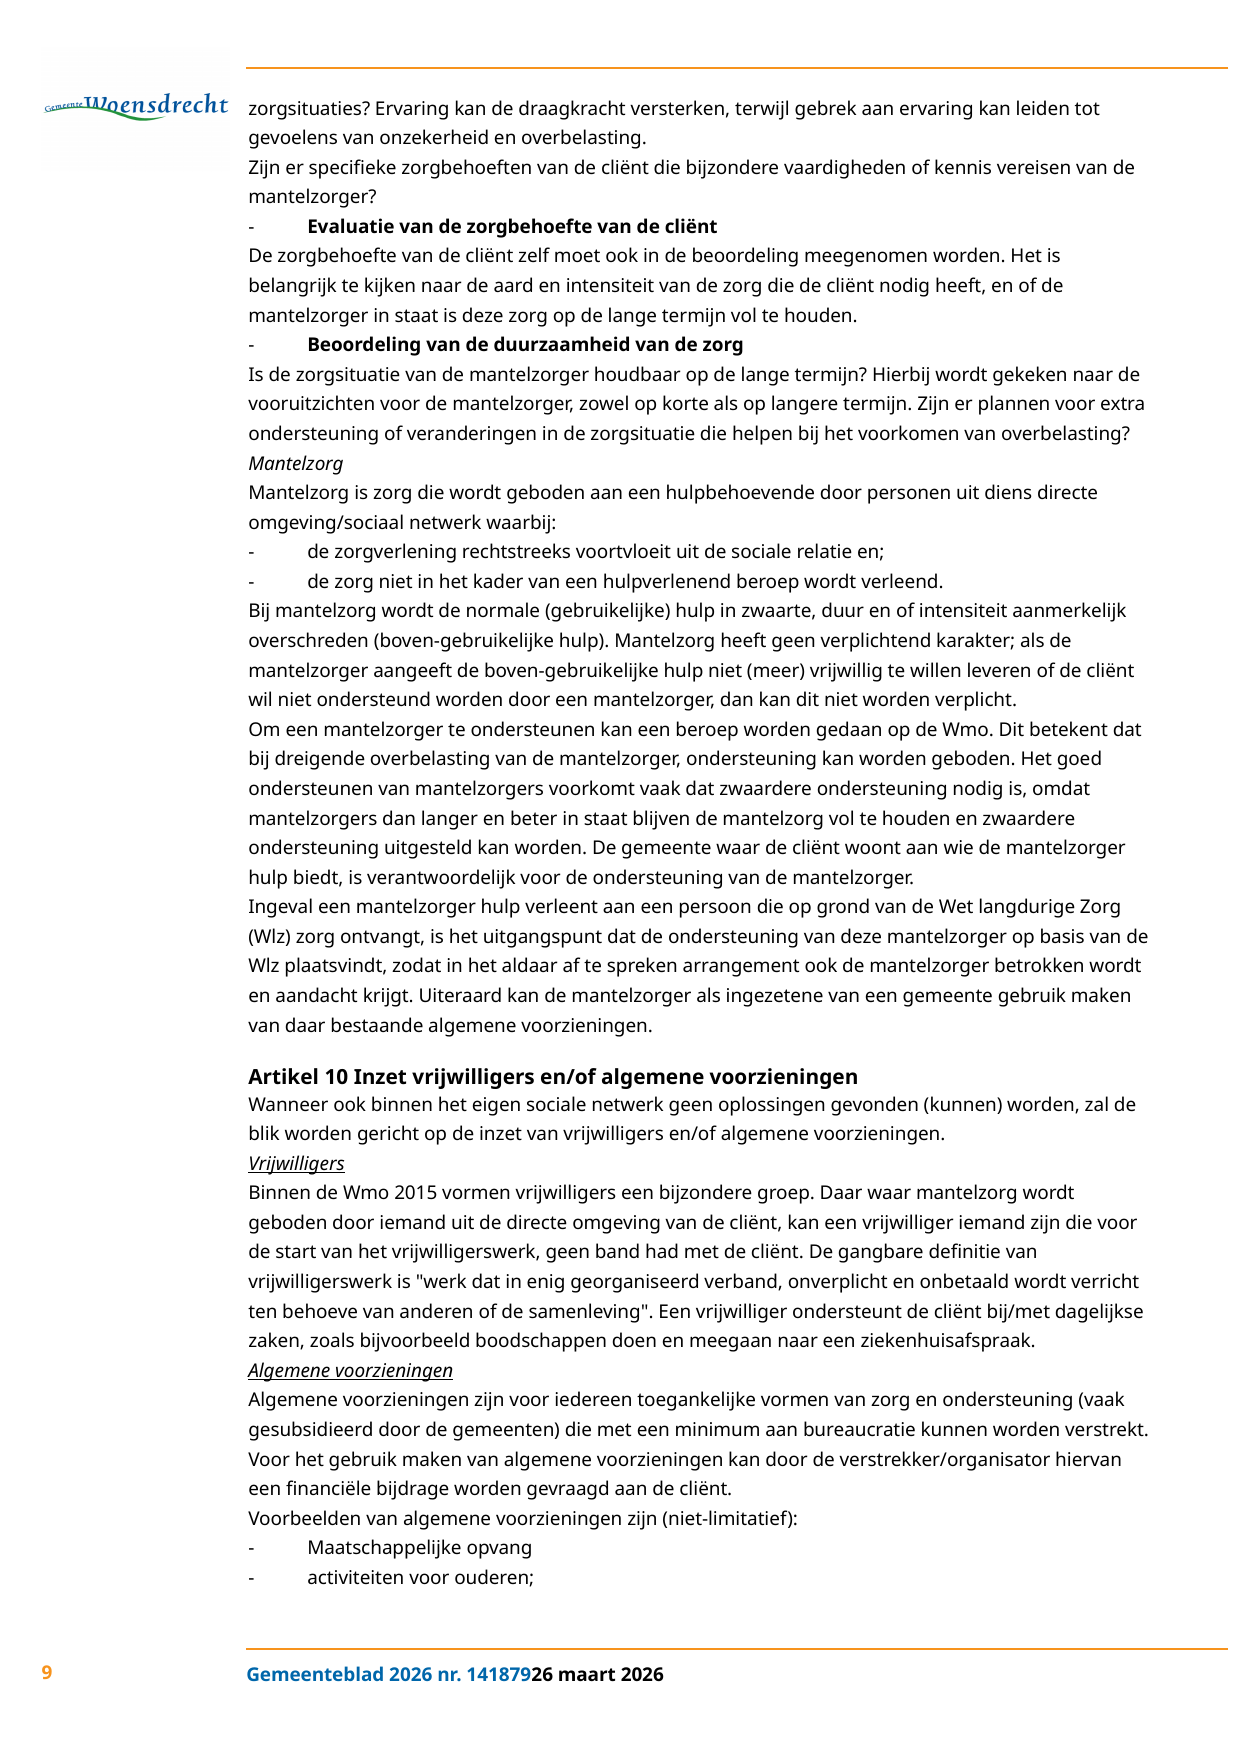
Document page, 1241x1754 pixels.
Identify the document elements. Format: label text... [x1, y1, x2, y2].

text Vrijwilligers [248, 1150, 1152, 1176]
text Is de zorgsituatie van de mantelzorger houdbaar op de lange termijn? Hierbij wordt gekeken naar de vooruitzichten voor de mantelzorger, zowel op korte als op langere termijn. Zijn er plannen voor extra ondersteuning of veranderingen in de zorgsituatie die helpen bij het voorkomen van overbelasting? [248, 361, 1152, 446]
list Maatschappelijke opvang [248, 1534, 1152, 1560]
text zorgsituaties? Ervaring kan de draagkracht versterken, terwijl gebrek aan ervaring kan leiden tot gevoelens van onzekerheid en overbelasting. [248, 95, 1152, 150]
list activiteiten voor ouderen; [248, 1564, 1152, 1590]
list Beoordeling van de duurzaamheid van de zorg [248, 331, 1152, 357]
text Algemene voorzieningen zijn voor iedereen toegankelijke vormen van zorg en ondersteuning (vaak gesubsidieerd door de gemeenten) die met een minimum aan bureaucratie kunnen worden verstrekt. Voor het gebruik maken van algemene voorzieningen kan door de verstrekker/organisator hiervan een financiële bijdrage worden gevraagd aan de cliënt. [248, 1387, 1152, 1501]
text Algemene voorzieningen [248, 1357, 1152, 1383]
list de zorgverlening rechtstreeks voortvloeit uit de sociale relatie en; [248, 538, 1152, 564]
text Artikel 10 Inzet vrijwilligers en/of algemene voorzieningen [248, 1062, 1152, 1091]
text Om een mantelzorger te ondersteunen kan een beroep worden gedaan op de Wmo. Dit betekent dat bij dreigende overbelasting van de mantelzorger, ondersteuning kan worden geboden. Het goed ondersteunen van mantelzorgers voorkomt vaak dat zwaardere ondersteuning nodig is, omdat mantelzorgers dan langer en beter in staat blijven de mantelzorg vol te houden en zwaardere ondersteuning uitgesteld kan worden. De gemeente waar de cliënt woont aan wie de mantelzorger hulp biedt, is verantwoordelijk voor de ondersteuning van de mantelzorger. [248, 716, 1152, 890]
list Evaluatie van de zorgbehoefte van de cliënt [248, 213, 1152, 239]
text Ingeval een mantelzorger hulp verleent aan een persoon die op grond van de Wet langdurige Zorg (Wlz) zorg ontvangt, is het uitgangspunt dat de ondersteuning van deze mantelzorger op basis van de Wlz plaatsvindt, zodat in het aldaar af te spreken arrangement ook de mantelzorger betrokken wordt en aandacht krijgt. Uiteraard kan de mantelzorger als ingezetene van een gemeente gebruik maken van daar bestaande algemene voorzieningen. [248, 893, 1152, 1038]
text Bij mantelzorg wordt de normale (gebruikelijke) hulp in zwaarte, duur en of intensiteit aanmerkelijk overschreden (boven-gebruikelijke hulp). Mantelzorg heeft geen verplichtend karakter; als de mantelzorger aangeeft de boven-gebruikelijke hulp niet (meer) vrijwillig te willen leveren of de cliënt wil niet ondersteund worden door een mantelzorger, dan kan dit niet worden verplicht. [248, 598, 1152, 712]
list de zorg niet in het kader van een hulpverlenend beroep wordt verleend. [248, 568, 1152, 594]
text De zorgbehoefte van de cliënt zelf moet ook in de beoordeling meegenomen worden. Het is belangrijk te kijken naar de aard en intensiteit van de zorg die de cliënt nodig heeft, en of de mantelzorger in staat is deze zorg op de lange termijn vol te houden. [248, 243, 1152, 328]
text Wanneer ook binnen het eigen sociale netwerk geen oplossingen gevonden (kunnen) worden, zal de blik worden gericht op de inzet van vrijwilligers en/of algemene voorzieningen. [248, 1091, 1152, 1146]
text Voorbeelden van algemene voorzieningen zijn (niet-limitatief): [248, 1505, 1152, 1531]
text Mantelzorg [248, 450, 1152, 476]
picture [41, 47, 231, 172]
text Zijn er specifieke zorgbehoeften van de cliënt die bijzondere vaardigheden of kennis vereisen van de mantelzorger? [248, 154, 1152, 209]
text Binnen de Wmo 2015 vormen vrijwilligers een bijzondere groep. Daar waar mantelzorg wordt geboden door iemand uit de directe omgeving van de cliënt, kan een vrijwilliger iemand zijn die voor de start van het vrijwilligerswerk, geen band had met de cliënt. De gangbare definitie van vrijwilligerswerk is "werk dat in enig georganiseerd verband, onverplicht en onbetaald wordt verricht ten behoeve van anderen of de samenleving". Een vrijwilliger ondersteunt de cliënt bij/met dagelijkse zaken, zoals bijvoorbeeld boodschappen doen en meegaan naar een ziekenhuisafspraak. [248, 1179, 1152, 1353]
text Mantelzorg is zorg die wordt geboden aan een hulpbehoevende door personen uit diens directe omgeving/sociaal netwerk waarbij: [248, 479, 1152, 535]
